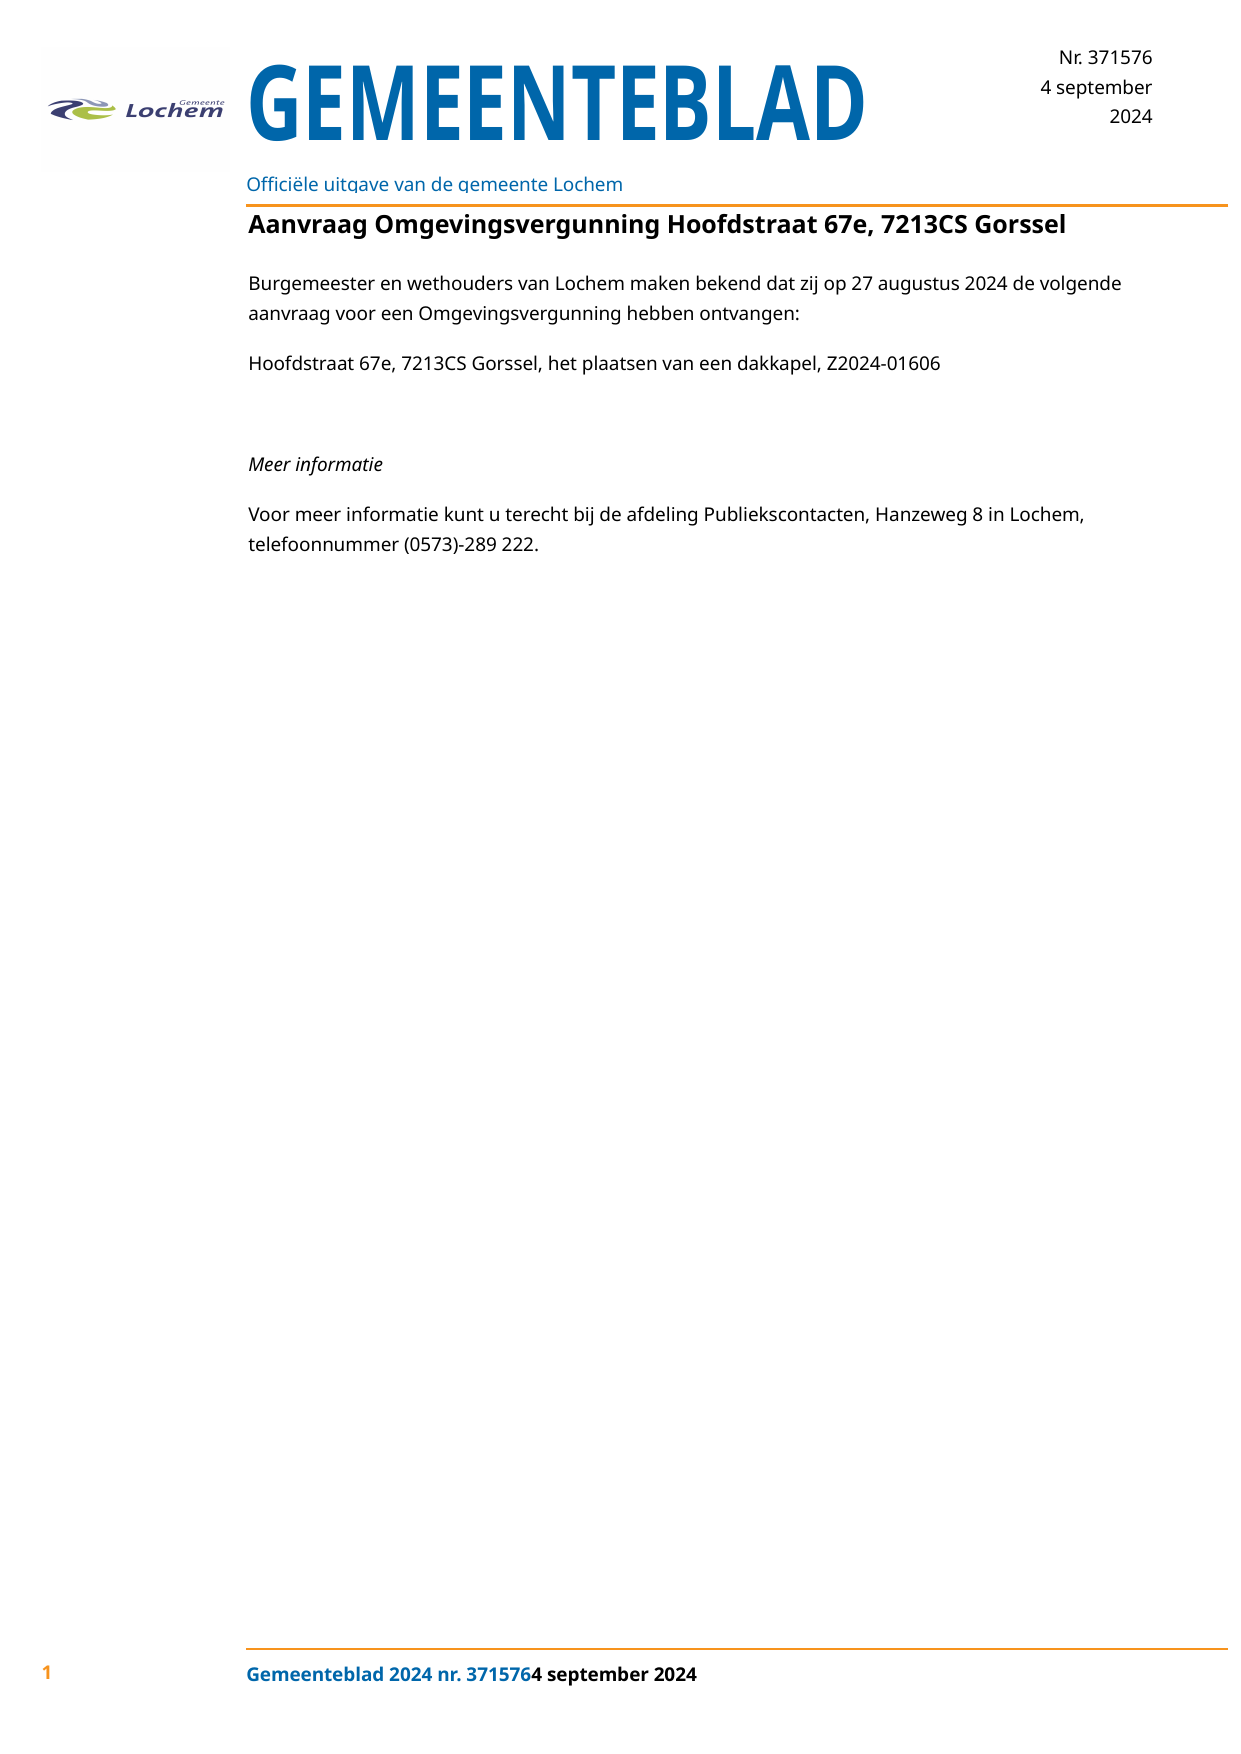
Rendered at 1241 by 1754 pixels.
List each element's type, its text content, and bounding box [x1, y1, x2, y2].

text Meer informatie [248, 451, 1152, 477]
picture [41, 47, 231, 172]
text Aanvraag Omgevingsvergunning Hoofdstraat 67e, 7213CS Gorssel [248, 207, 1152, 241]
text Burgemeester en wethouders van Lochem maken bekend dat zij op 27 augustus 2024 de volgende aanvraag voor een Omgevingsvergunning hebben ontvangen: [248, 270, 1152, 326]
text Hoofdstraat 67e, 7213CS Gorssel, het plaatsen van een dakkapel, Z2024-01606 [248, 350, 1152, 376]
text Voor meer informatie kunt u terecht bij de afdeling Publiekscontacten, Hanzeweg 8 in Lochem, telefoonnummer (0573)-289 222. [248, 502, 1152, 557]
